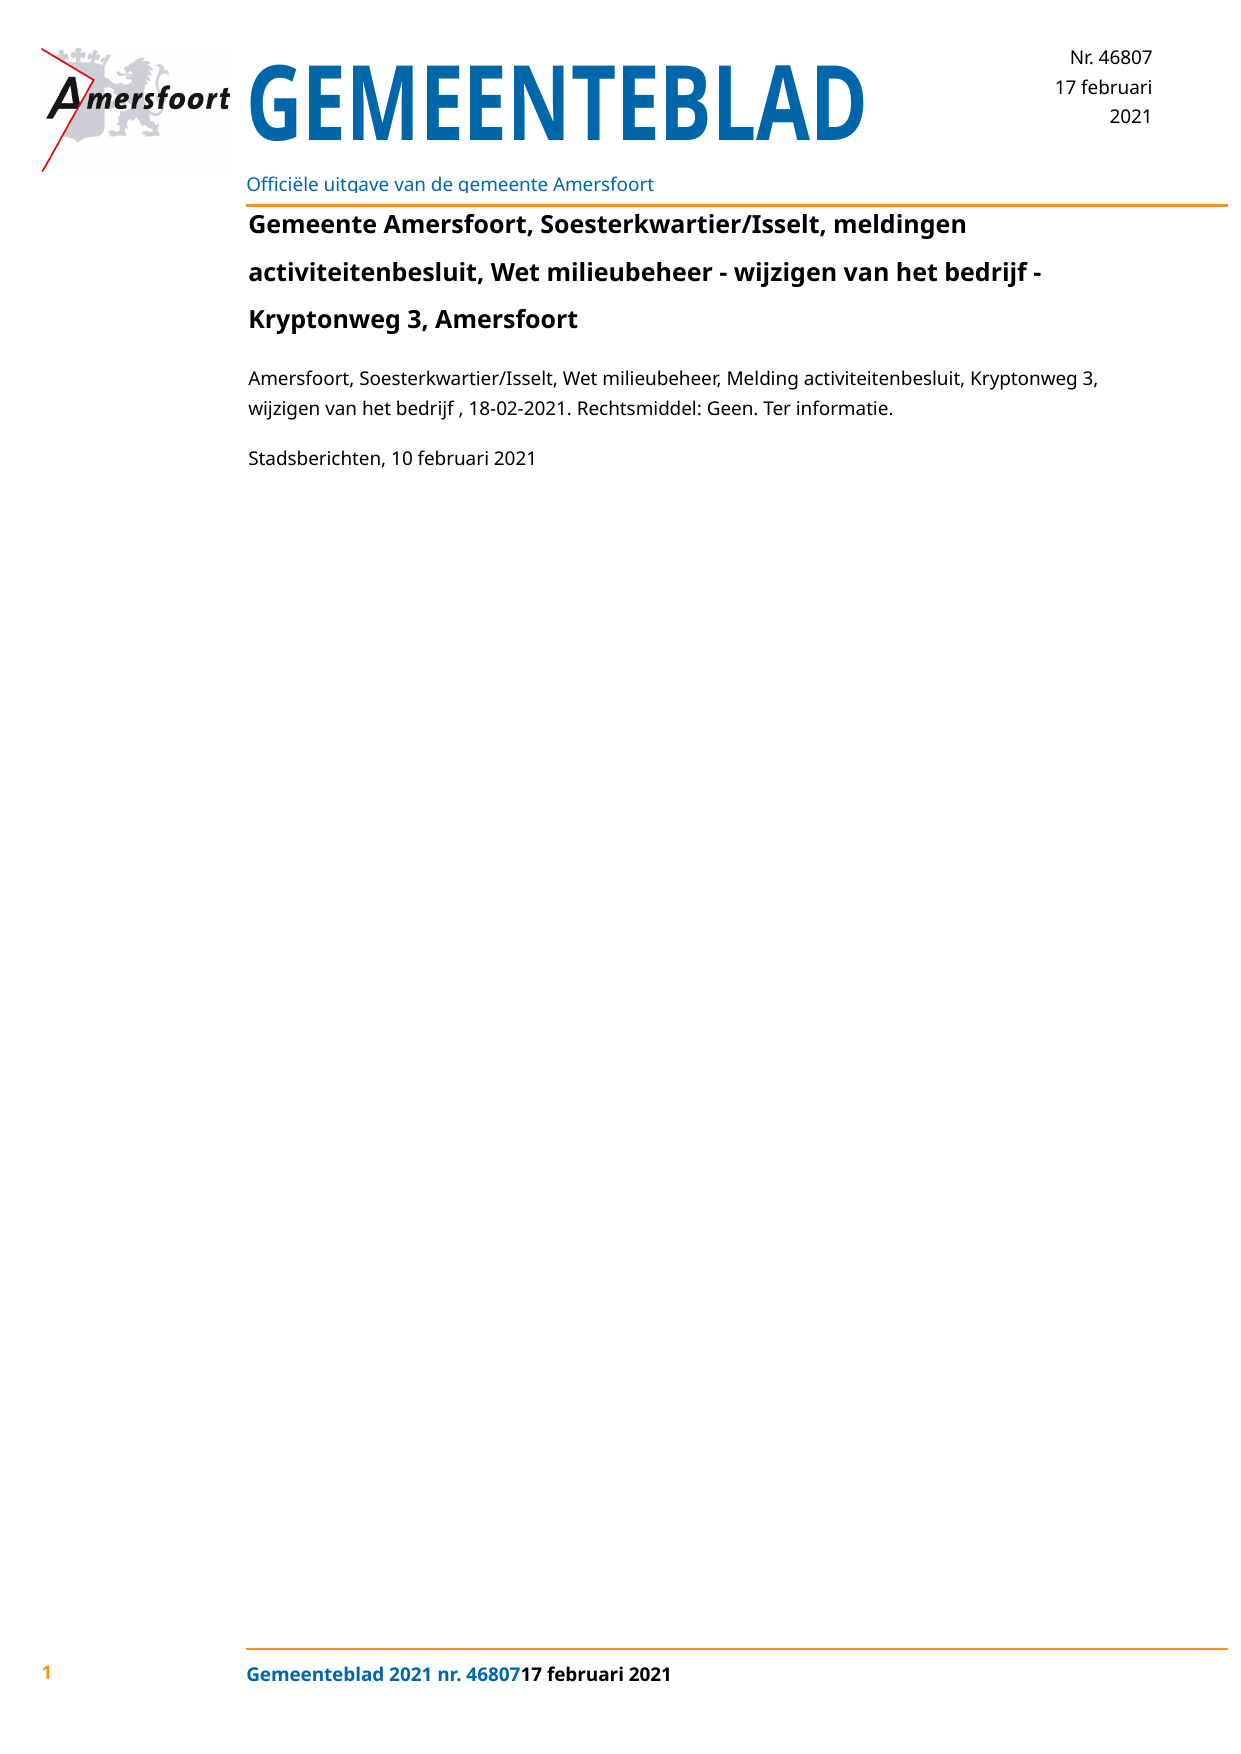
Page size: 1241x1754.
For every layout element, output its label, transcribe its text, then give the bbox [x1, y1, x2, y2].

picture [41, 47, 231, 172]
text Gemeente Amersfoort, Soesterkwartier/Isselt, meldingen activiteitenbesluit, Wet milieubeheer - wijzigen van het bedrijf - Kryptonweg 3, Amersfoort [248, 207, 1152, 336]
text Amersfoort, Soesterkwartier/Isselt, Wet milieubeheer, Melding activiteitenbesluit, Kryptonweg 3, wijzigen van het bedrijf , 18-02-2021. Rechtsmiddel: Geen. Ter informatie. [248, 366, 1152, 421]
text Stadsberichten, 10 februari 2021 [248, 446, 1152, 471]
